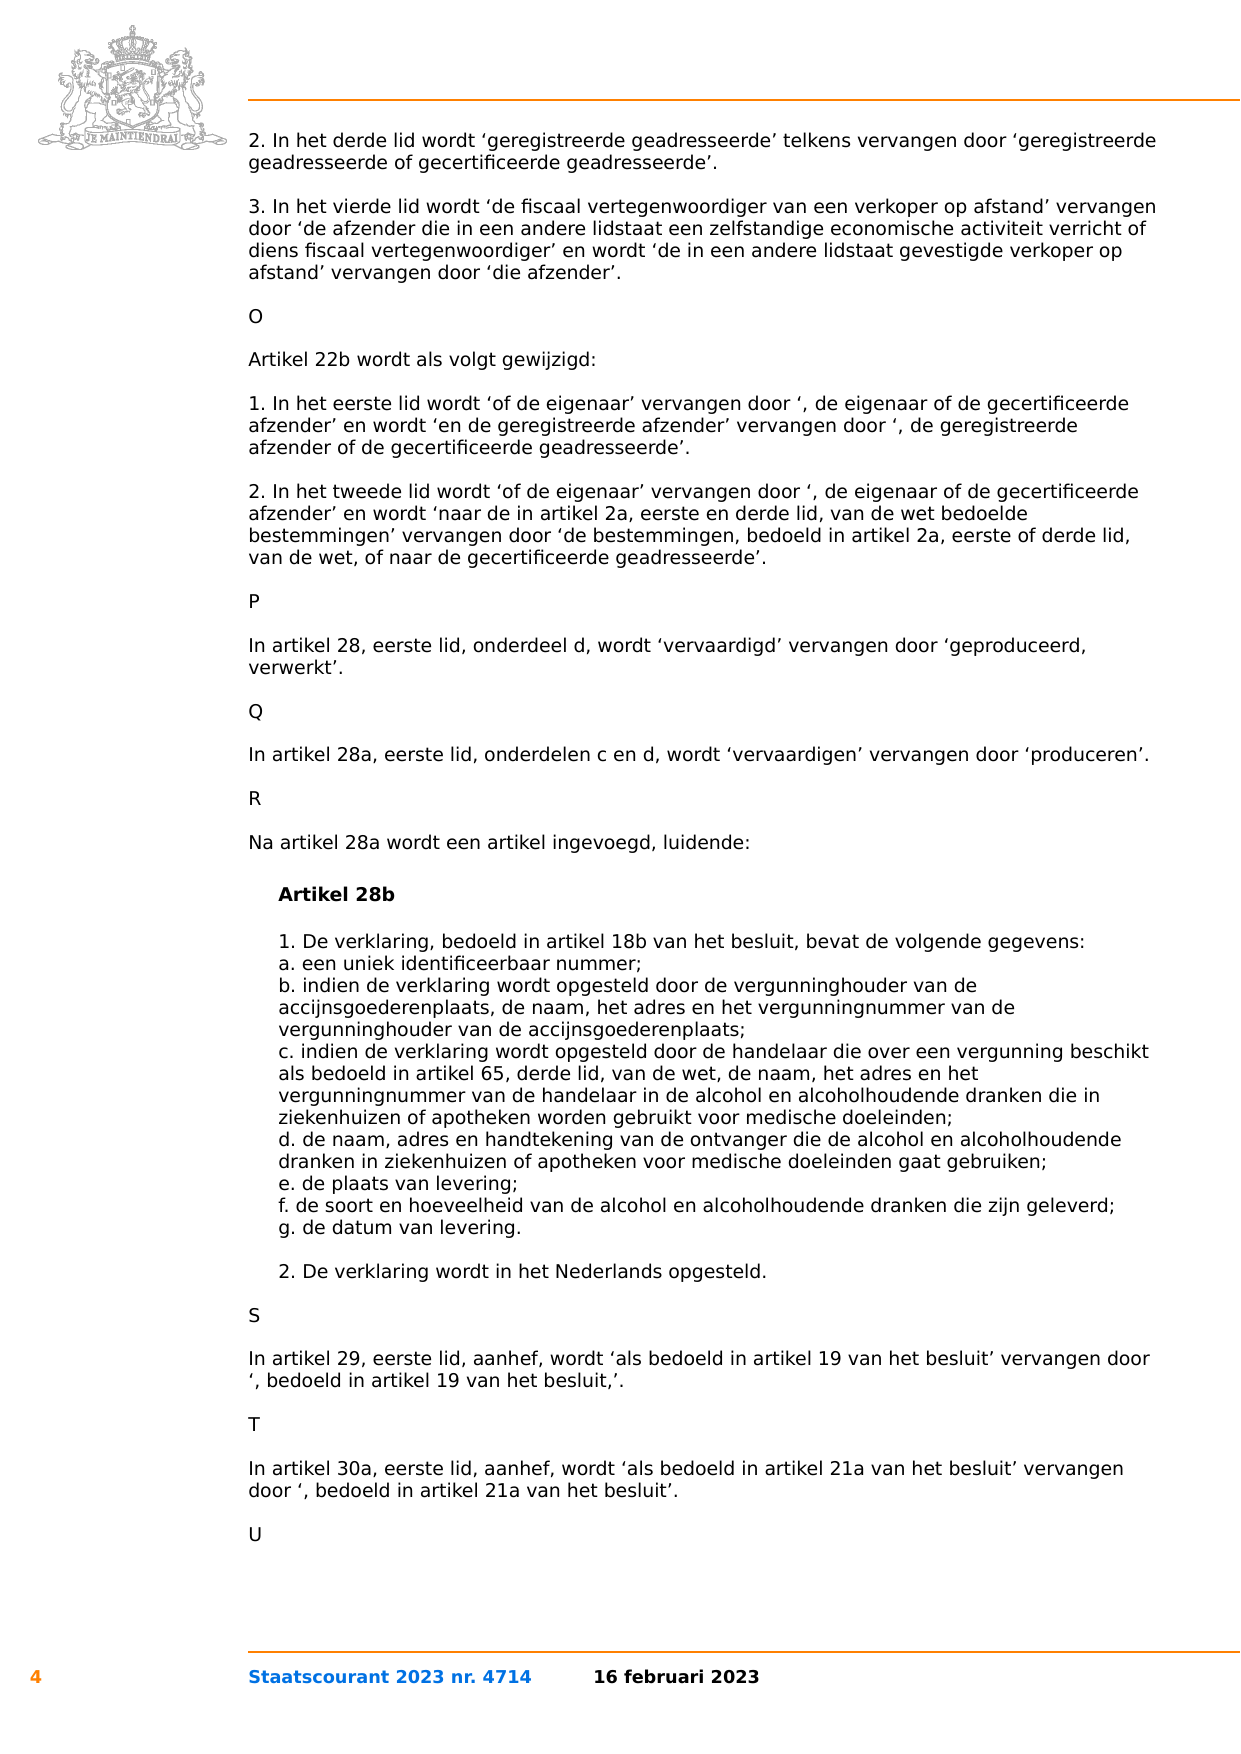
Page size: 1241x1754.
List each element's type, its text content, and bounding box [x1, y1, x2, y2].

text 1. De verklaring, bedoeld in artikel 18b van het besluit, bevat de volgende gegevens: [278, 931, 1163, 953]
text 2. In het derde lid wordt ‘geregistreerde geadresseerde’ telkens vervangen door ‘geregistreerde geadresseerde of gecertificeerde geadresseerde’. [248, 130, 1163, 174]
text 1. In het eerste lid wordt ‘of de eigenaar’ vervangen door ‘, de eigenaar of de gecertificeerde afzender’ en wordt ‘en de geregistreerde afzender’ vervangen door ‘, de geregistreerde afzender of de gecertificeerde geadresseerde’. [248, 393, 1163, 459]
text Na artikel 28a wordt een artikel ingevoegd, luidende: [248, 832, 1163, 854]
text a. een uniek identificeerbaar nummer; [278, 953, 1163, 975]
text R [248, 788, 1163, 810]
text f. de soort en hoeveelheid van de alcohol en alcoholhoudende dranken die zijn geleverd; [278, 1195, 1163, 1217]
subtitle Artikel 28b [278, 884, 1163, 906]
text Q [248, 701, 1163, 722]
text d. de naam, adres en handtekening van de ontvanger die de alcohol en alcoholhoudende dranken in ziekenhuizen of apotheken voor medische doeleinden gaat gebruiken; [278, 1129, 1163, 1173]
text P [248, 591, 1163, 613]
text 2. In het tweede lid wordt ‘of de eigenaar’ vervangen door ‘, de eigenaar of de gecertificeerde afzender’ en wordt ‘naar de in artikel 2a, eerste en derde lid, van de wet bedoelde bestemmingen’ vervangen door ‘de bestemmingen, bedoeld in artikel 2a, eerste of derde lid, van de wet, of naar de gecertificeerde geadresseerde’. [248, 481, 1163, 569]
text c. indien de verklaring wordt opgesteld door de handelaar die over een vergunning beschikt als bedoeld in artikel 65, derde lid, van de wet, de naam, het adres en het vergunningnummer van de handelaar in de alcohol en alcoholhoudende dranken die in ziekenhuizen of apotheken worden gebruikt voor medische doeleinden; [278, 1041, 1163, 1129]
text e. de plaats van levering; [278, 1173, 1163, 1195]
text S [248, 1304, 1163, 1326]
text T [248, 1414, 1163, 1436]
text U [248, 1524, 1163, 1546]
text Artikel 22b wordt als volgt gewijzigd: [248, 349, 1163, 371]
text In artikel 28a, eerste lid, onderdelen c en d, wordt ‘vervaardigen’ vervangen door ‘produceren’. [248, 744, 1163, 766]
text In artikel 29, eerste lid, aanhef, wordt ‘als bedoeld in artikel 19 van het besluit’ vervangen door ‘, bedoeld in artikel 19 van het besluit,’. [248, 1348, 1163, 1392]
text In artikel 28, eerste lid, onderdeel d, wordt ‘vervaardigd’ vervangen door ‘geproduceerd, verwerkt’. [248, 635, 1163, 679]
text 2. De verklaring wordt in het Nederlands opgesteld. [278, 1261, 1163, 1283]
text O [248, 306, 1163, 327]
picture [38, 25, 227, 150]
text b. indien de verklaring wordt opgesteld door de vergunninghouder van de accijnsgoederenplaats, de naam, het adres en het vergunningnummer van de vergunninghouder van de accijnsgoederenplaats; [278, 975, 1163, 1041]
text g. de datum van levering. [278, 1217, 1163, 1239]
text In artikel 30a, eerste lid, aanhef, wordt ‘als bedoeld in artikel 21a van het besluit’ vervangen door ‘, bedoeld in artikel 21a van het besluit’. [248, 1458, 1163, 1502]
text 3. In het vierde lid wordt ‘de fiscaal vertegenwoordiger van een verkoper op afstand’ vervangen door ‘de afzender die in een andere lidstaat een zelfstandige economische activiteit verricht of diens fiscaal vertegenwoordiger’ en wordt ‘de in een andere lidstaat gevestigde verkoper op afstand’ vervangen door ‘die afzender’. [248, 196, 1163, 284]
